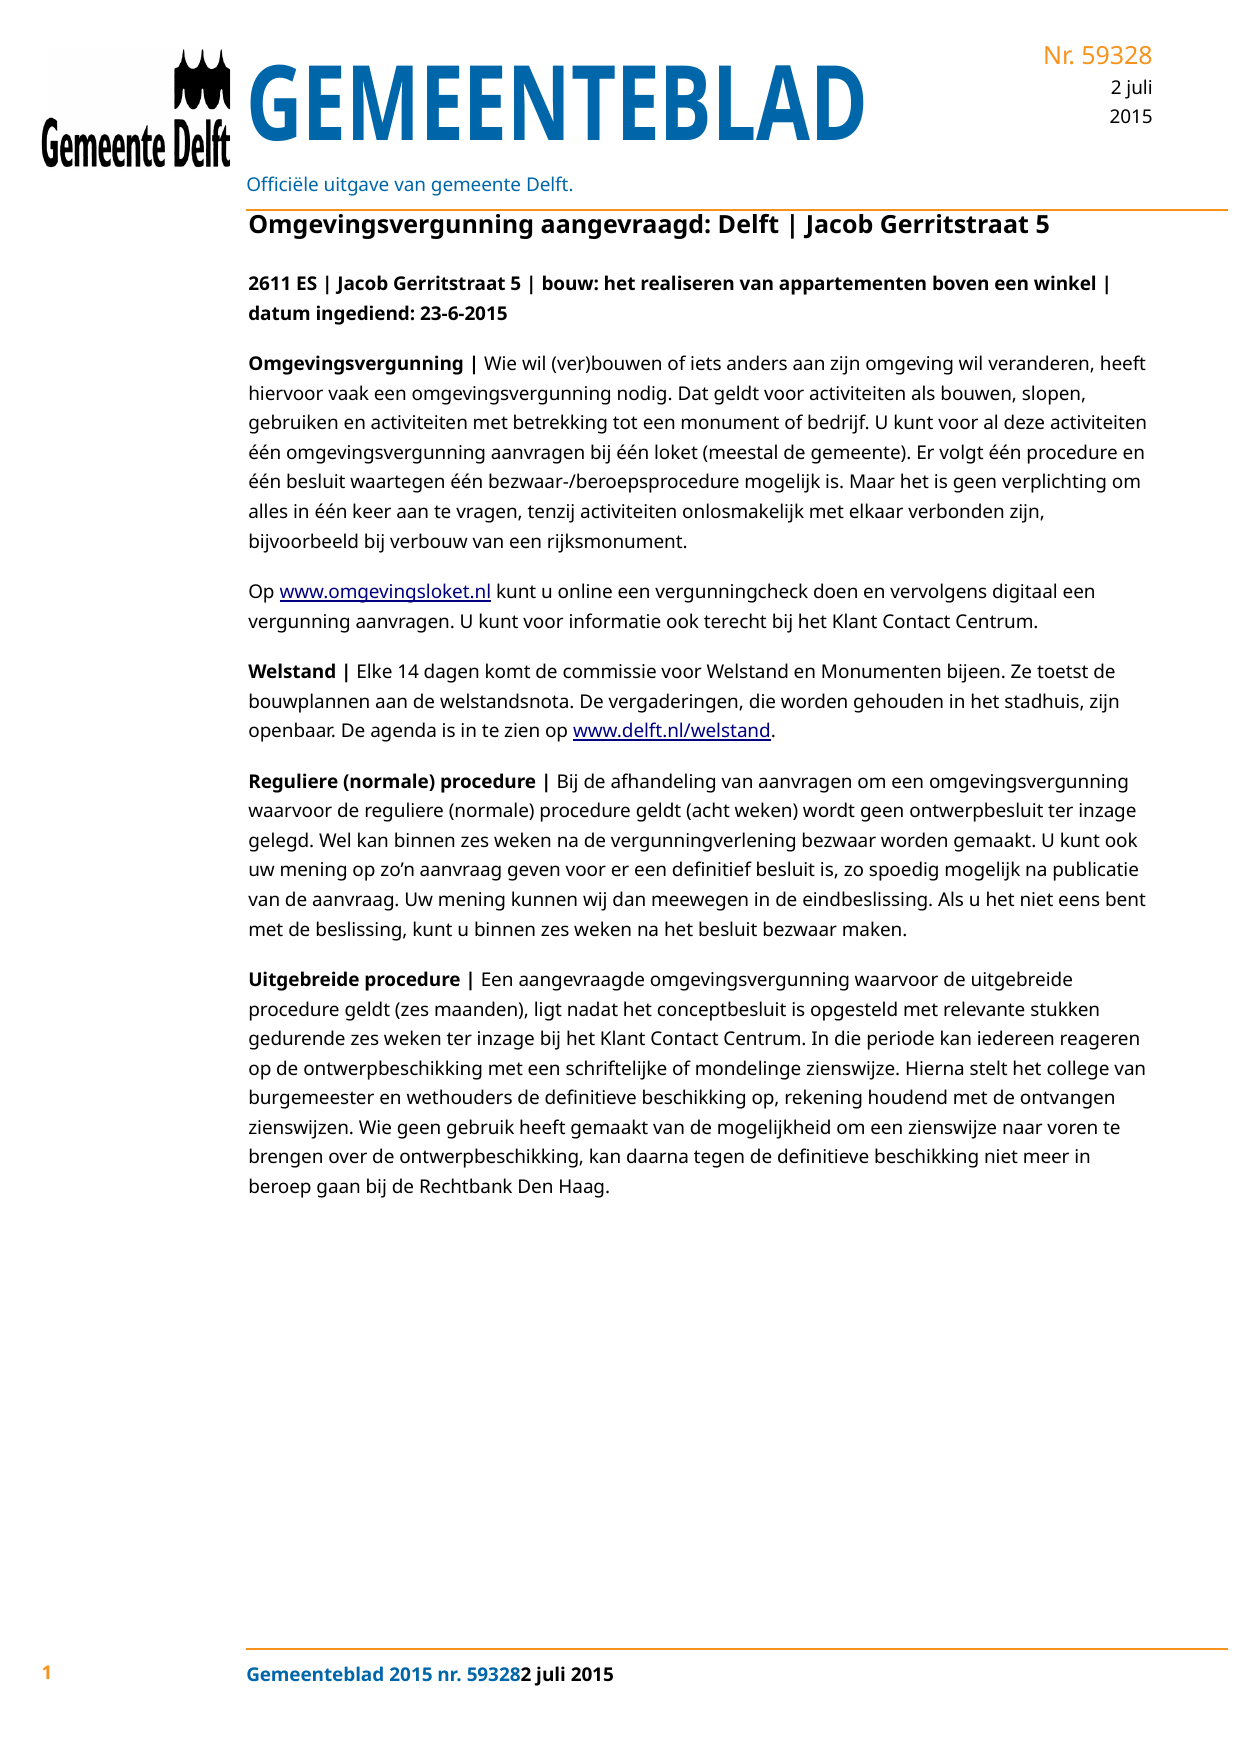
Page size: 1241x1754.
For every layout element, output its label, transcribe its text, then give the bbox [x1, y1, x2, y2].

text Omgevingsvergunning | Wie wil (ver)bouwen of iets anders aan zijn omgeving wil veranderen, heeft hiervoor vaak een omgevingsvergunning nodig. Dat geldt voor activiteiten als bouwen, slopen, gebruiken en activiteiten met betrekking tot een monument of bedrijf. U kunt voor al deze activiteiten één omgevingsvergunning aanvragen bij één loket (meestal de gemeente). Er volgt één procedure en één besluit waartegen één bezwaar-/beroepsprocedure mogelijk is. Maar het is geen verplichting om alles in één keer aan te vragen, tenzij activiteiten onlosmakelijk met elkaar verbonden zijn, bijvoorbeeld bij verbouw van een rijksmonument. [248, 350, 1152, 553]
text Welstand | Elke 14 dagen komt de commissie voor Welstand en Monumenten bijeen. Ze toetst de bouwplannen aan de welstandsnota. De vergaderingen, die worden gehouden in het stadhuis, zijn openbaar. De agenda is in te zien op www.delft.nl/welstand. [248, 658, 1152, 743]
text Op www.omgevingsloket.nl kunt u online een vergunningcheck doen en vervolgens digitaal een vergunning aanvragen. U kunt voor informatie ook terecht bij het Klant Contact Centrum. [248, 578, 1152, 633]
text Reguliere (normale) procedure | Bij de afhandeling van aanvragen om een omgevingsvergunning waarvoor de reguliere (normale) procedure geldt (acht weken) wordt geen ontwerpbesluit ter inzage gelegd. Wel kan binnen zes weken na de vergunningverlening bezwaar worden gemaakt. U kunt ook uw mening op zo’n aanvraag geven voor er een definitief besluit is, zo spoedig mogelijk na publicatie van de aanvraag. Uw mening kunnen wij dan meewegen in de eindbeslissing. Als u het niet eens bent met de beslissing, kunt u binnen zes weken na het besluit bezwaar maken. [248, 768, 1152, 941]
text Omgevingsvergunning aangevraagd: Delft | Jacob Gerritstraat 5 [248, 211, 1152, 241]
text Uitgebreide procedure | Een aangevraagde omgevingsvergunning waarvoor de uitgebreide procedure geldt (zes maanden), ligt nadat het conceptbesluit is opgesteld met relevante stukken gedurende zes weken ter inzage bij het Klant Contact Centrum. In die periode kan iedereen reageren op de ontwerpbeschikking met een schriftelijke of mondelinge zienswijze. Hierna stelt het college van burgemeester en wethouders de definitieve beschikking op, rekening houdend met de ontvangen zienswijzen. Wie geen gebruik heeft gemaakt van de mogelijkheid om een zienswijze naar voren te brengen over de ontwerpbeschikking, kan daarna tegen de definitieve beschikking niet meer in beroep gaan bij de Rechtbank Den Haag. [248, 966, 1152, 1199]
text 2611 ES | Jacob Gerritstraat 5 | bouw: het realiseren van appartementen boven een winkel | datum ingediend: 23-6-2015 [248, 270, 1152, 326]
picture [41, 47, 231, 172]
